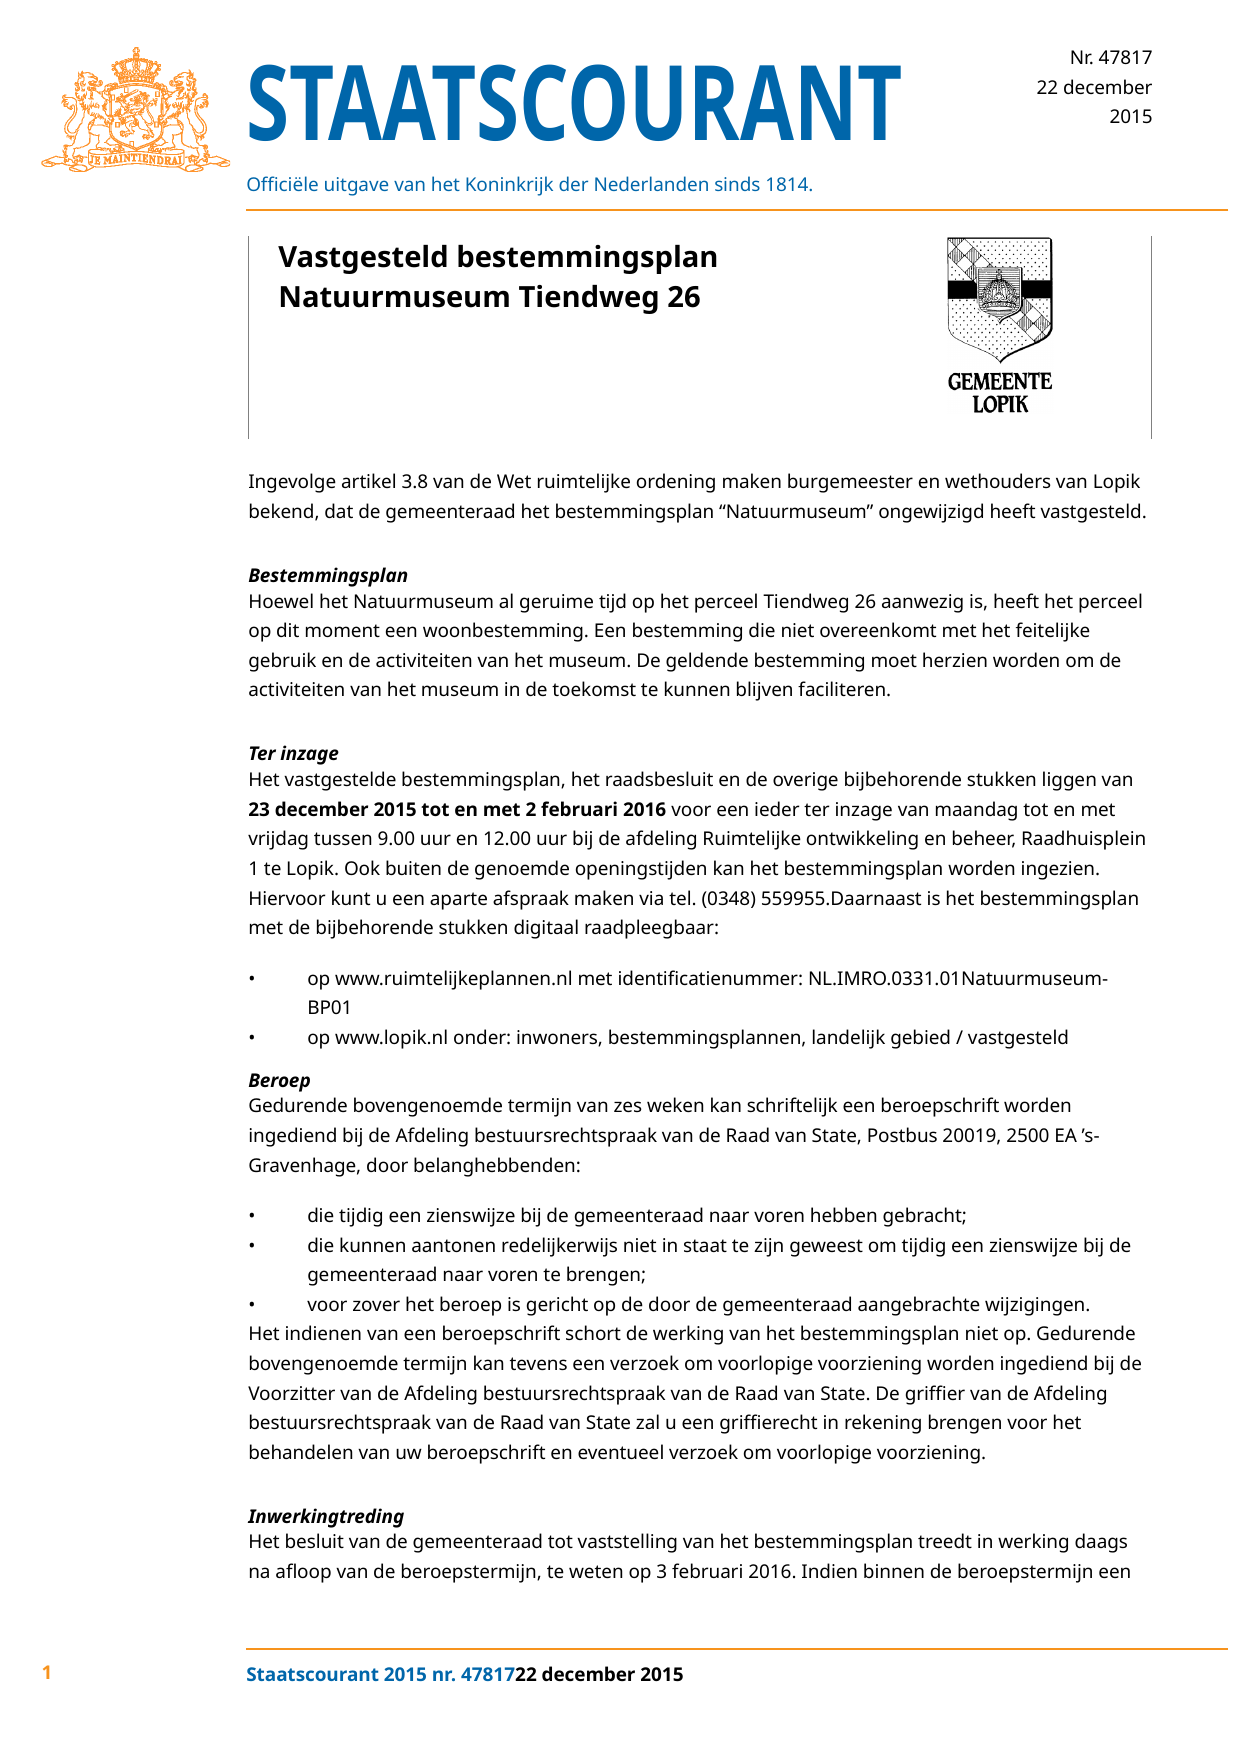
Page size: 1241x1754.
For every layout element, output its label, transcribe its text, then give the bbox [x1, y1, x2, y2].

text Ter inzage [248, 741, 1152, 766]
table_header Vastgesteld bestemmingsplan Natuurmuseum Tiendweg 26 [249, 236, 850, 439]
text Het besluit van de gemeenteraad tot vaststelling van het bestemmingsplan treedt in werking daags na afloop van de beroepstermijn, te weten op 3 februari 2016. Indien binnen de beroepstermijn een [248, 1529, 1152, 1584]
list die tijdig een zienswijze bij de gemeenteraad naar voren hebben gebracht; [248, 1202, 1152, 1228]
list op www.lopik.nl onder: inwoners, bestemmingsplannen, landelijk gebied / vastgesteld [248, 1024, 1152, 1049]
text Het vastgestelde bestemmingsplan, het raadsbesluit en de overige bijbehorende stukken liggen van 23 december 2015 tot en met 2 februari 2016 voor een ieder ter inzage van maandag tot en met vrijdag tussen 9.00 uur en 12.00 uur bij de afdeling Ruimtelijke ontwikkeling en beheer, Raadhuisplein 1 te Lopik. Ook buiten de genoemde openingstijden kan het bestemmingsplan worden ingezien. Hiervoor kunt u een aparte afspraak maken via tel. (0348) 559955.Daarnaast is het bestemmingsplan met de bijbehorende stukken digitaal raadpleegbaar: [248, 766, 1152, 940]
text Hoewel het Natuurmuseum al geruime tijd op het perceel Tiendweg 26 aanwezig is, heeft het perceel op dit moment een woonbestemming. Een bestemming die niet overeenkomt met het feitelijke gebruik en de activiteiten van het museum. De geldende bestemming moet herzien worden om de activiteiten van het museum in de toekomst te kunnen blijven faciliteren. [248, 588, 1152, 702]
picture [946, 236, 1055, 414]
text Het indienen van een beroepschrift schort de werking van het bestemmingsplan niet op. Gedurende bovengenoemde termijn kan tevens een verzoek om voorlopige voorziening worden ingediend bij de Voorzitter van de Afdeling bestuursrechtspraak van de Raad van State. De griffier van de Afdeling bestuursrechtspraak van de Raad van State zal u een griffierecht in rekening brengen voor het behandelen van uw beroepschrift en eventueel verzoek om voorlopige voorziening. [248, 1321, 1152, 1465]
text Bestemmingsplan [248, 562, 1152, 588]
table_header [1055, 236, 1151, 413]
list voor zover het beroep is gericht op de door de gemeenteraad aangebrachte wijzigingen. [248, 1291, 1152, 1317]
text Inwerkingtreding [248, 1503, 1152, 1529]
text Ingevolge artikel 3.8 van de Wet ruimtelijke ordening maken burgemeester en wethouders van Lopik bekend, dat de gemeenteraad het bestemmingsplan “Natuurmuseum” ongewijzigd heeft vastgesteld. [248, 469, 1152, 524]
table_header [850, 236, 946, 413]
picture [41, 47, 231, 172]
text Gedurende bovengenoemde termijn van zes weken kan schriftelijk een beroepschrift worden ingediend bij de Afdeling bestuursrechtspraak van de Raad van State, Postbus 20019, 2500 EA ’s-Gravenhage, door belanghebbenden: [248, 1093, 1152, 1178]
list die kunnen aantonen redelijkerwijs niet in staat te zijn geweest om tijdig een zienswijze bij de gemeenteraad naar voren te brengen; [248, 1232, 1152, 1287]
list op www.ruimtelijkeplannen.nl met identificatienummer: NL.IMRO.0331.01Natuurmuseum-BP01 [248, 965, 1152, 1020]
table_header [850, 414, 1151, 439]
text Beroep [248, 1067, 1152, 1093]
